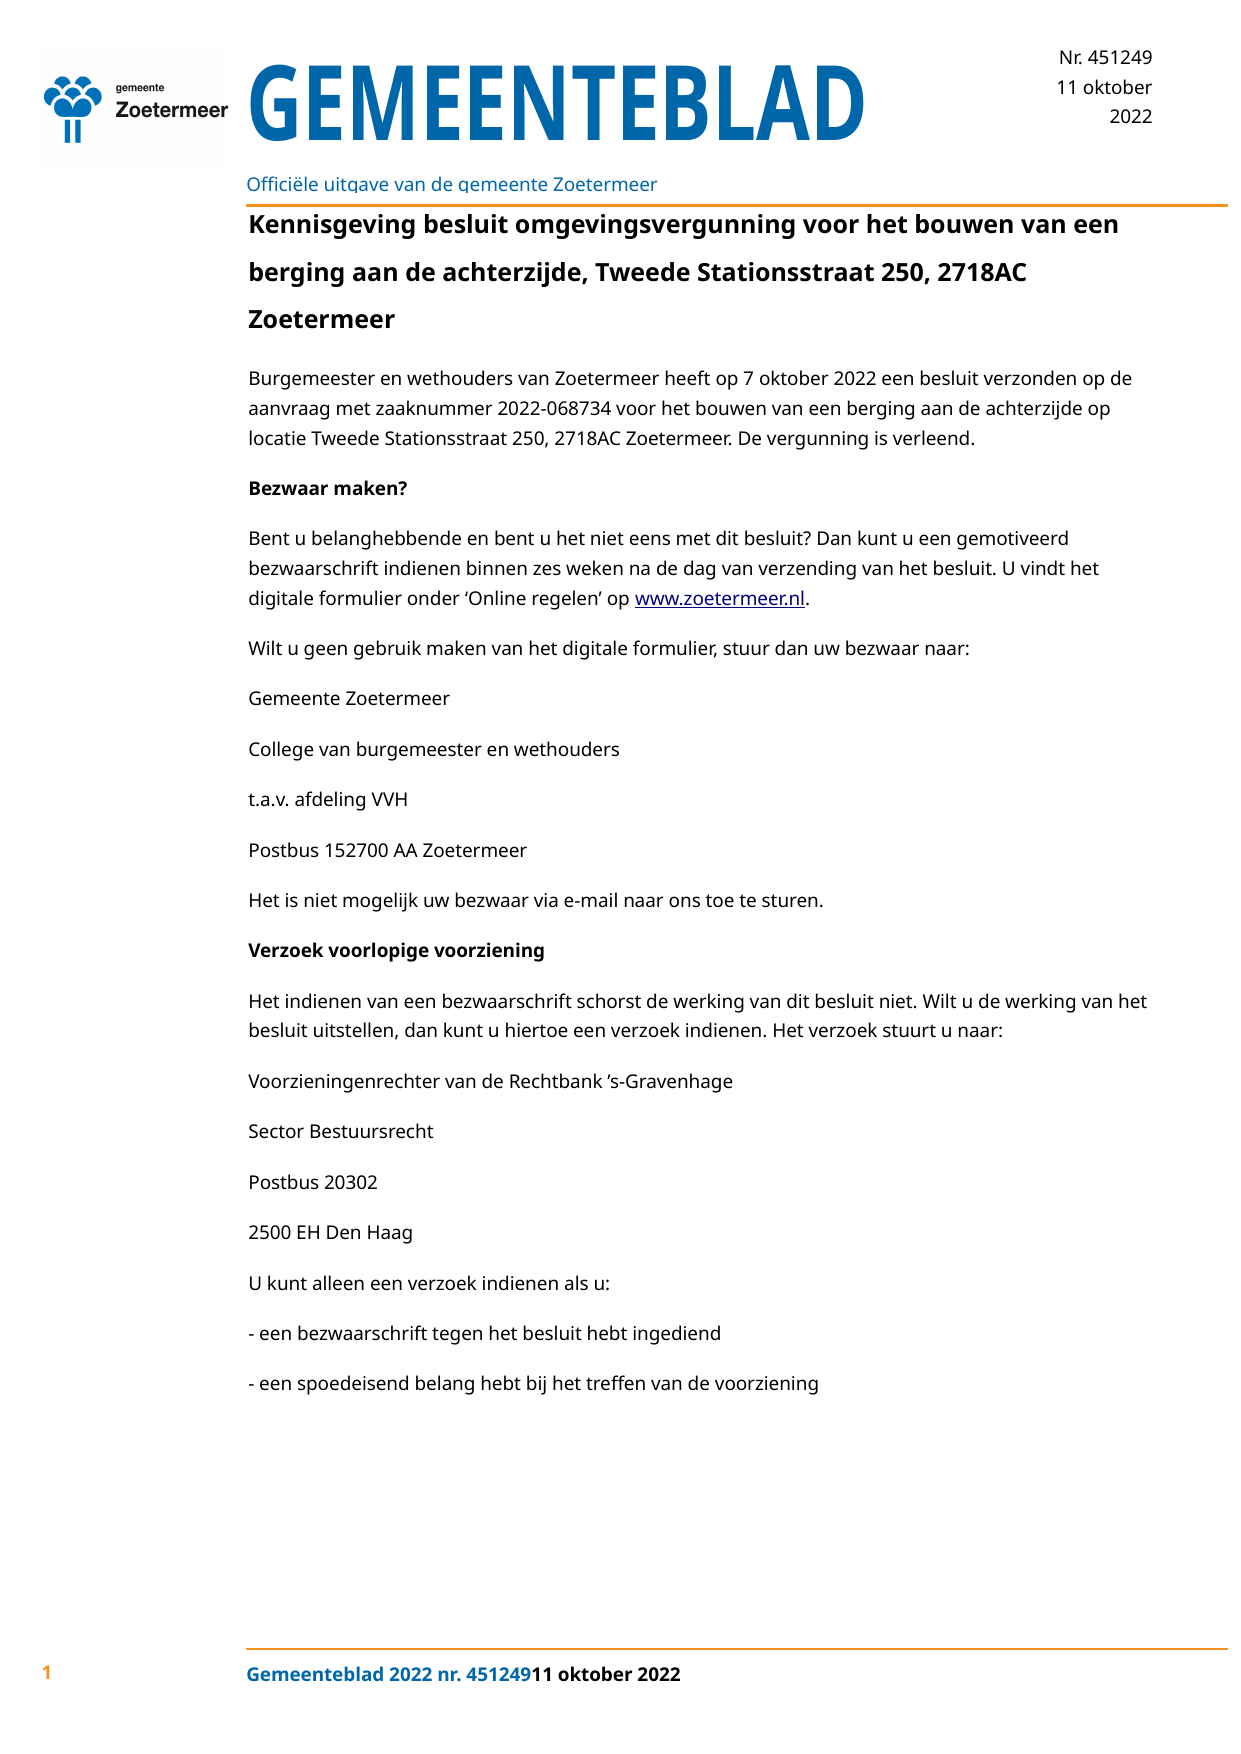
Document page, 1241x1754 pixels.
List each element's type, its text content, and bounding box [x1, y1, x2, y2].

text Postbus 152700 AA Zoetermeer [248, 837, 1152, 862]
picture [41, 47, 231, 172]
text 2500 EH Den Haag [248, 1219, 1152, 1245]
text Kennisgeving besluit omgevingsvergunning voor het bouwen van een berging aan de achterzijde, Tweede Stationsstraat 250, 2718AC Zoetermeer [248, 207, 1152, 336]
text - een bezwaarschrift tegen het besluit hebt ingediend [248, 1320, 1152, 1346]
text t.a.v. afdeling VVH [248, 786, 1152, 812]
text U kunt alleen een verzoek indienen als u: [248, 1270, 1152, 1295]
text Burgemeester en wethouders van Zoetermeer heeft op 7 oktober 2022 een besluit verzonden op de aanvraag met zaaknummer 2022-068734 voor het bouwen van een berging aan de achterzijde op locatie Tweede Stationsstraat 250, 2718AC Zoetermeer. De vergunning is verleend. [248, 366, 1152, 450]
text Voorzieningenrechter van de Rechtbank ’s-Gravenhage [248, 1068, 1152, 1094]
text Het indienen van een bezwaarschrift schorst de werking van dit besluit niet. Wilt u de werking van het besluit uitstellen, dan kunt u hiertoe een verzoek indienen. Het verzoek stuurt u naar: [248, 988, 1152, 1043]
text Verzoek voorlopige voorziening [248, 938, 1152, 963]
text Bezwaar maken? [248, 475, 1152, 501]
text - een spoedeisend belang hebt bij het treffen van de voorziening [248, 1371, 1152, 1396]
text Wilt u geen gebruik maken van het digitale formulier, stuur dan uw bezwaar naar: [248, 635, 1152, 661]
text Sector Bestuursrecht [248, 1118, 1152, 1144]
text Postbus 20302 [248, 1169, 1152, 1194]
text Het is niet mogelijk uw bezwaar via e-mail naar ons toe te sturen. [248, 887, 1152, 913]
text College van burgemeester en wethouders [248, 736, 1152, 762]
text Bent u belanghebbende en bent u het niet eens met dit besluit? Dan kunt u een gemotiveerd bezwaarschrift indienen binnen zes weken na de dag van verzending van het besluit. U vindt het digitale formulier onder ‘Online regelen’ op www.zoetermeer.nl. [248, 526, 1152, 610]
text Gemeente Zoetermeer [248, 686, 1152, 711]
